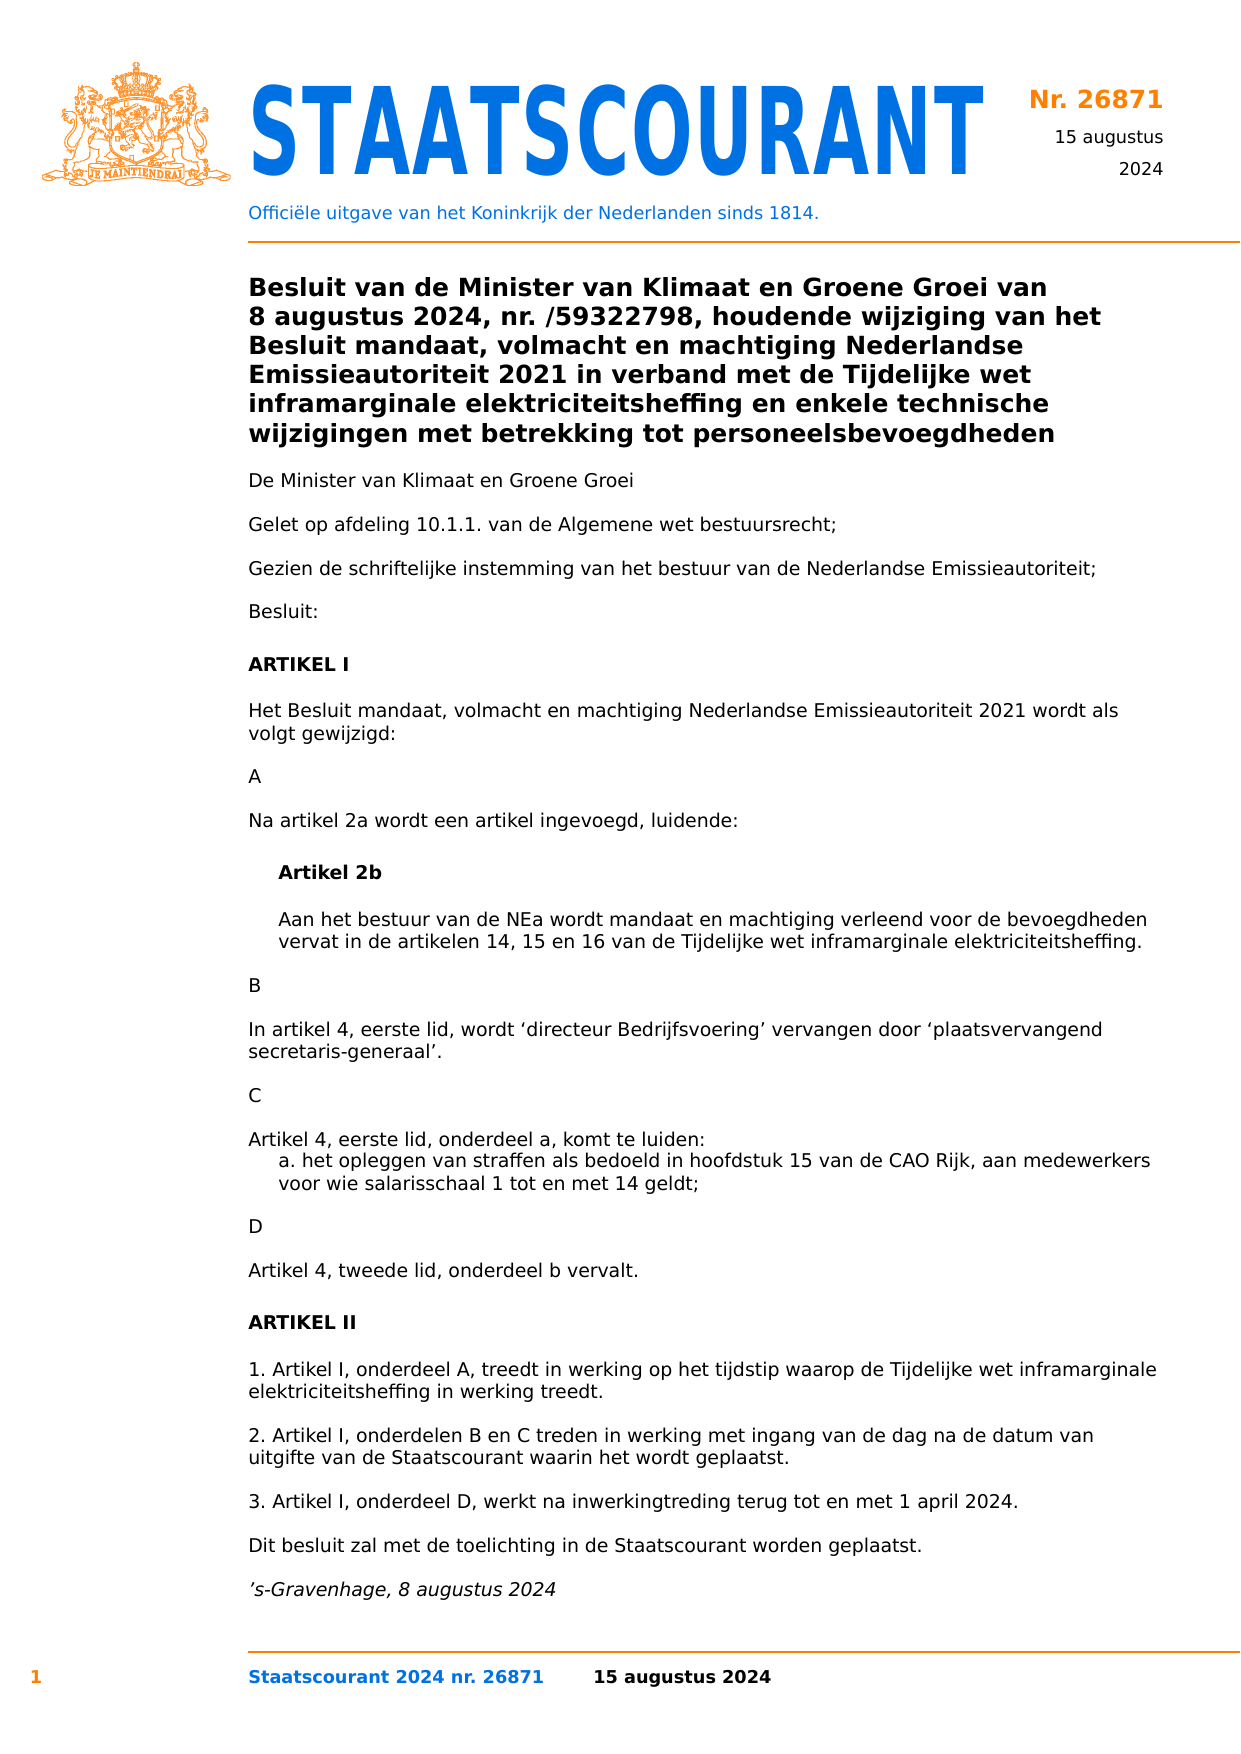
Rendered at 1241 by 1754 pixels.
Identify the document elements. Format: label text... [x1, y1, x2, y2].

text Aan het bestuur van de NEa wordt mandaat en machtiging verleend voor de bevoegdheden vervat in de artikelen 14, 15 en 16 van de Tijdelijke wet inframarginale elektriciteitsheffing. [278, 909, 1163, 953]
text De Minister van Klimaat en Groene Groei [248, 470, 1163, 492]
text Na artikel 2a wordt een artikel ingevoegd, luidende: [248, 810, 1163, 832]
text 2. Artikel I, onderdelen B en C treden in werking met ingang van de dag na de datum van uitgifte van de Staatscourant waarin het wordt geplaatst. [248, 1425, 1163, 1469]
text A [248, 766, 1163, 788]
text Dit besluit zal met de toelichting in de Staatscourant worden geplaatst. [248, 1534, 1163, 1557]
subtitle ARTIKEL I [248, 653, 1163, 675]
text a. het opleggen van straffen als bedoeld in hoofdstuk 15 van de CAO Rijk, aan medewerkers voor wie salarisschaal 1 tot en met 14 geldt; [278, 1150, 1163, 1194]
text B [248, 975, 1163, 997]
text Gelet op afdeling 10.1.1. van de Algemene wet bestuursrecht; [248, 514, 1163, 536]
picture [41, 62, 231, 186]
table_cell 15 augustus [998, 121, 1240, 153]
table_header STAATSCOURANT [248, 62, 998, 203]
text Besluit: [248, 601, 1163, 623]
subtitle Besluit van de Minister van Klimaat en Groene Groei van 8 augustus 2024, nr. /59322798, houdende wijziging van het Besluit mandaat, volmacht en machtiging Nederlandse Emissieautoriteit 2021 in verband met de Tijdelijke wet inframarginale elektriciteitsheffing en enkele technische wijzigingen met betrekking tot personeelsbevoegdheden [248, 273, 1163, 448]
subtitle Artikel 2b [278, 862, 1163, 884]
text ’s-Gravenhage, 8 augustus 2024 [248, 1578, 1163, 1600]
text Artikel 4, tweede lid, onderdeel b vervalt. [248, 1260, 1163, 1282]
table_cell Officiële uitgave van het Koninkrijk der Nederlanden sinds 1814. [248, 203, 1240, 241]
subtitle ARTIKEL II [248, 1312, 1163, 1334]
text Het Besluit mandaat, volmacht en machtiging Nederlandse Emissieautoriteit 2021 wordt als volgt gewijzigd: [248, 700, 1163, 744]
text Artikel 4, eerste lid, onderdeel a, komt te luiden: [248, 1128, 1163, 1150]
text Gezien de schriftelijke instemming van het bestuur van de Nederlandse Emissieautoriteit; [248, 558, 1163, 579]
text 1. Artikel I, onderdeel A, treedt in werking op het tijdstip waarop de Tijdelijke wet inframarginale elektriciteitsheffing in werking treedt. [248, 1359, 1163, 1403]
text C [248, 1084, 1163, 1107]
text In artikel 4, eerste lid, wordt ‘directeur Bedrijfsvoering’ vervangen door ‘plaatsvervangend secretaris-generaal’. [248, 1019, 1163, 1063]
text D [248, 1216, 1163, 1238]
text 3. Artikel I, onderdeel D, werkt na inwerkingtreding terug tot en met 1 april 2024. [248, 1491, 1163, 1513]
table_cell 2024 [998, 153, 1240, 203]
table_header Nr. 26871 [998, 62, 1240, 121]
table_header [25, 62, 248, 241]
